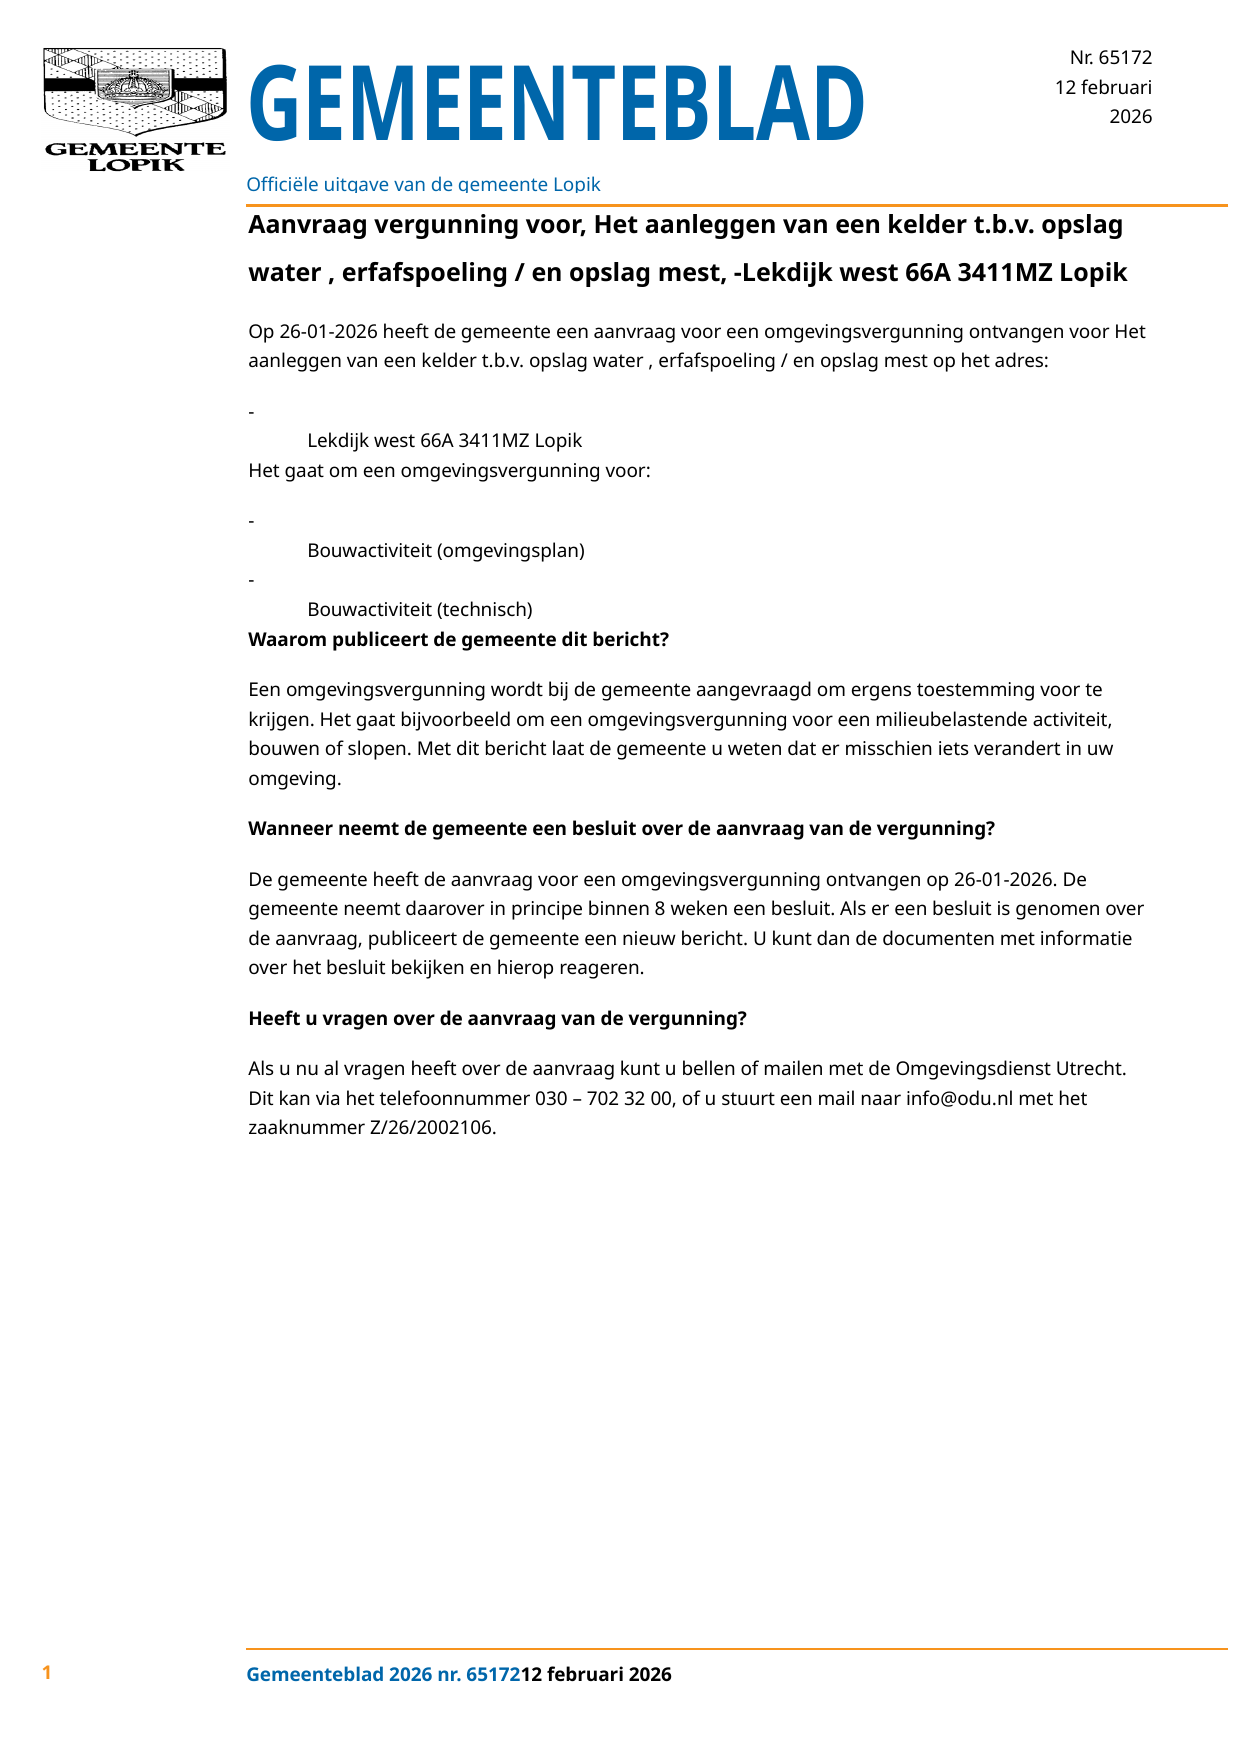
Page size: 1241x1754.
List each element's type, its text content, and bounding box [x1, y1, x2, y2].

list Lekdijk west 66A 3411MZ Lopik [248, 427, 1152, 453]
text Aanvraag vergunning voor, Het aanleggen van een kelder t.b.v. opslag water , erfafspoeling / en opslag mest, -Lekdijk west 66A 3411MZ Lopik [248, 207, 1152, 288]
text Wanneer neemt de gemeente een besluit over de aanvraag van de vergunning? [248, 815, 1152, 841]
picture [41, 47, 231, 172]
text Waarom publiceert de gemeente dit bericht? [248, 626, 1152, 652]
text Een omgevingsvergunning wordt bij de gemeente aangevraagd om ergens toestemming voor te krijgen. Het gaat bijvoorbeeld om een omgevingsvergunning voor een milieubelastende activiteit, bouwen of slopen. Met dit bericht laat de gemeente u weten dat er misschien iets verandert in uw omgeving. [248, 676, 1152, 791]
list Bouwactiviteit (technisch) [248, 596, 1152, 622]
text Op 26-01-2026 heeft de gemeente een aanvraag voor een omgevingsvergunning ontvangen voor Het aanleggen van een kelder t.b.v. opslag water , erfafspoeling / en opslag mest op het adres: [248, 318, 1152, 373]
text Als u nu al vragen heeft over de aanvraag kunt u bellen of mailen met de Omgevingsdienst Utrecht. Dit kan via het telefoonnummer 030 – 702 32 00, of u stuurt een mail naar info@odu.nl met het zaaknummer Z/26/2002106. [248, 1055, 1152, 1140]
list Bouwactiviteit (omgevingsplan) [248, 537, 1152, 563]
text De gemeente heeft de aanvraag voor een omgevingsvergunning ontvangen op 26-01-2026. De gemeente neemt daarover in principe binnen 8 weken een besluit. Als er een besluit is genomen over de aanvraag, publiceert de gemeente een nieuw bericht. U kunt dan de documenten met informatie over het besluit bekijken en hierop reageren. [248, 866, 1152, 980]
text Het gaat om een omgevingsvergunning voor: [248, 457, 1152, 483]
text Heeft u vragen over de aanvraag van de vergunning? [248, 1005, 1152, 1031]
